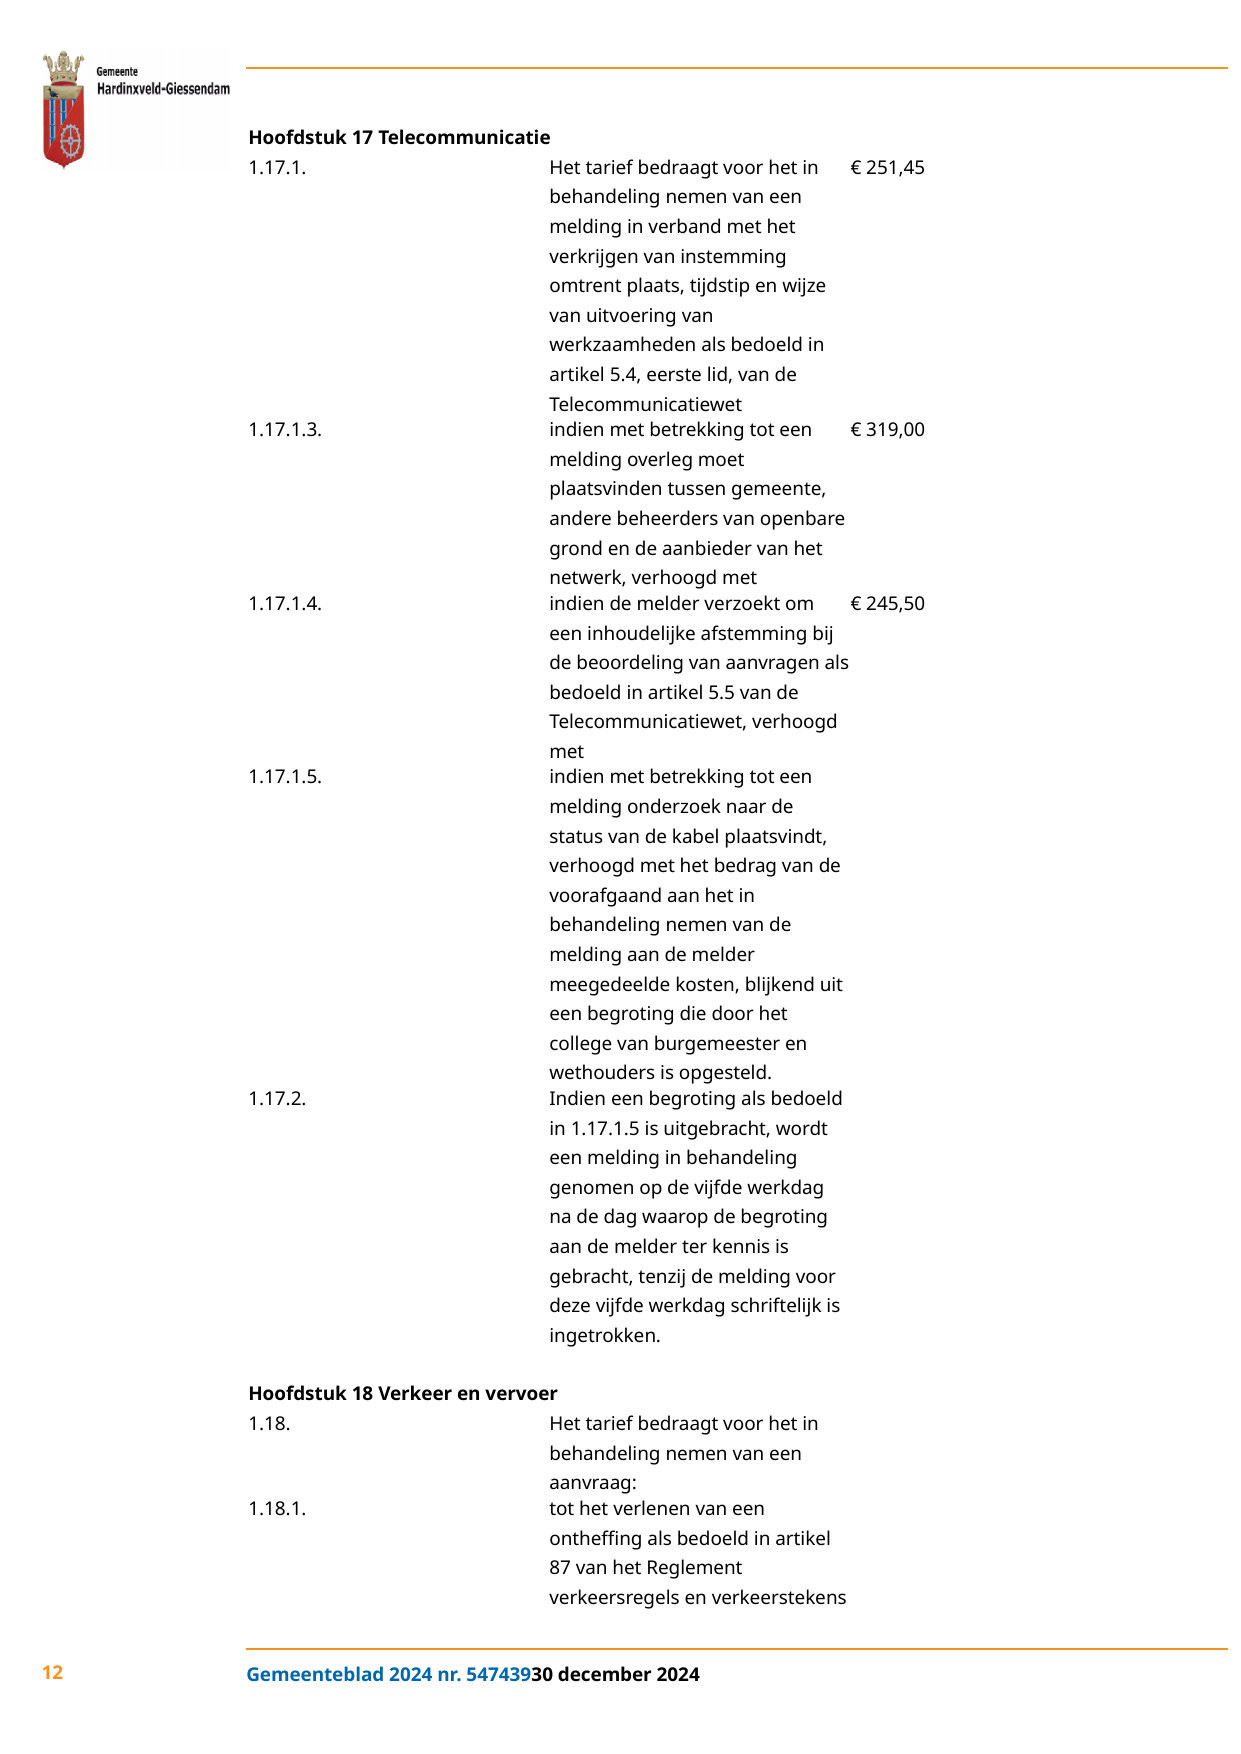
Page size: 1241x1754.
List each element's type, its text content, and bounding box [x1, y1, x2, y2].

table_header Het tarief bedraagt voor het in behandeling nemen van een melding in verband met het verkrijgen van instemming omtrent plaats, tijdstip en wijze van uitvoering van werkzaamheden als bedoeld in artikel 5.4, eerste lid, van de Telecommunicatiewet [549, 154, 850, 416]
table_cell 1.17.1.3. [248, 416, 549, 590]
picture [41, 47, 231, 172]
table_cell Indien een begroting als bedoeld in 1.17.1.5 is uitgebracht, wordt een melding in behandeling genomen op de vijfde werkdag na de dag waarop de begroting aan de melder ter kennis is gebracht, tenzij de melding voor deze vijfde werkdag schriftelijk is ingetrokken. [549, 1085, 850, 1348]
text Hoofdstuk 17 Telecommunicatie [248, 124, 1152, 150]
text Hoofdstuk 18 Verkeer en vervoer [248, 1381, 1152, 1406]
table_header € 251,45 [850, 154, 1152, 416]
table_cell 1.17.1.5. [248, 764, 549, 1085]
table_cell [850, 764, 1152, 1085]
table_header [850, 1410, 1152, 1495]
table_header 1.17.1. [248, 154, 549, 416]
table_header Het tarief bedraagt voor het in behandeling nemen van een aanvraag: [549, 1410, 850, 1495]
table_cell [850, 1495, 1152, 1609]
table_cell tot het verlenen van een ontheffing als bedoeld in artikel 87 van het Reglement verkeersregels en verkeerstekens [549, 1495, 850, 1609]
table_cell indien de melder verzoekt om een inhoudelijke afstemming bij de beoordeling van aanvragen als bedoeld in artikel 5.5 van de Telecommunicatiewet, verhoogd met [549, 590, 850, 764]
table_cell indien met betrekking tot een melding overleg moet plaatsvinden tussen gemeente, andere beheerders van openbare grond en de aanbieder van het netwerk, verhoogd met [549, 416, 850, 590]
table_cell € 245,50 [850, 590, 1152, 764]
table_cell [850, 1085, 1152, 1348]
table_cell 1.17.1.4. [248, 590, 549, 764]
table_cell indien met betrekking tot een melding onderzoek naar de status van de kabel plaatsvindt, verhoogd met het bedrag van de voorafgaand aan het in behandeling nemen van de melding aan de melder meegedeelde kosten, blijkend uit een begroting die door het college van burgemeester en wethouders is opgesteld. [549, 764, 850, 1085]
table_cell 1.17.2. [248, 1085, 549, 1348]
table_cell 1.18.1. [248, 1495, 549, 1609]
table_header 1.18. [248, 1410, 549, 1495]
table_cell € 319,00 [850, 416, 1152, 590]
